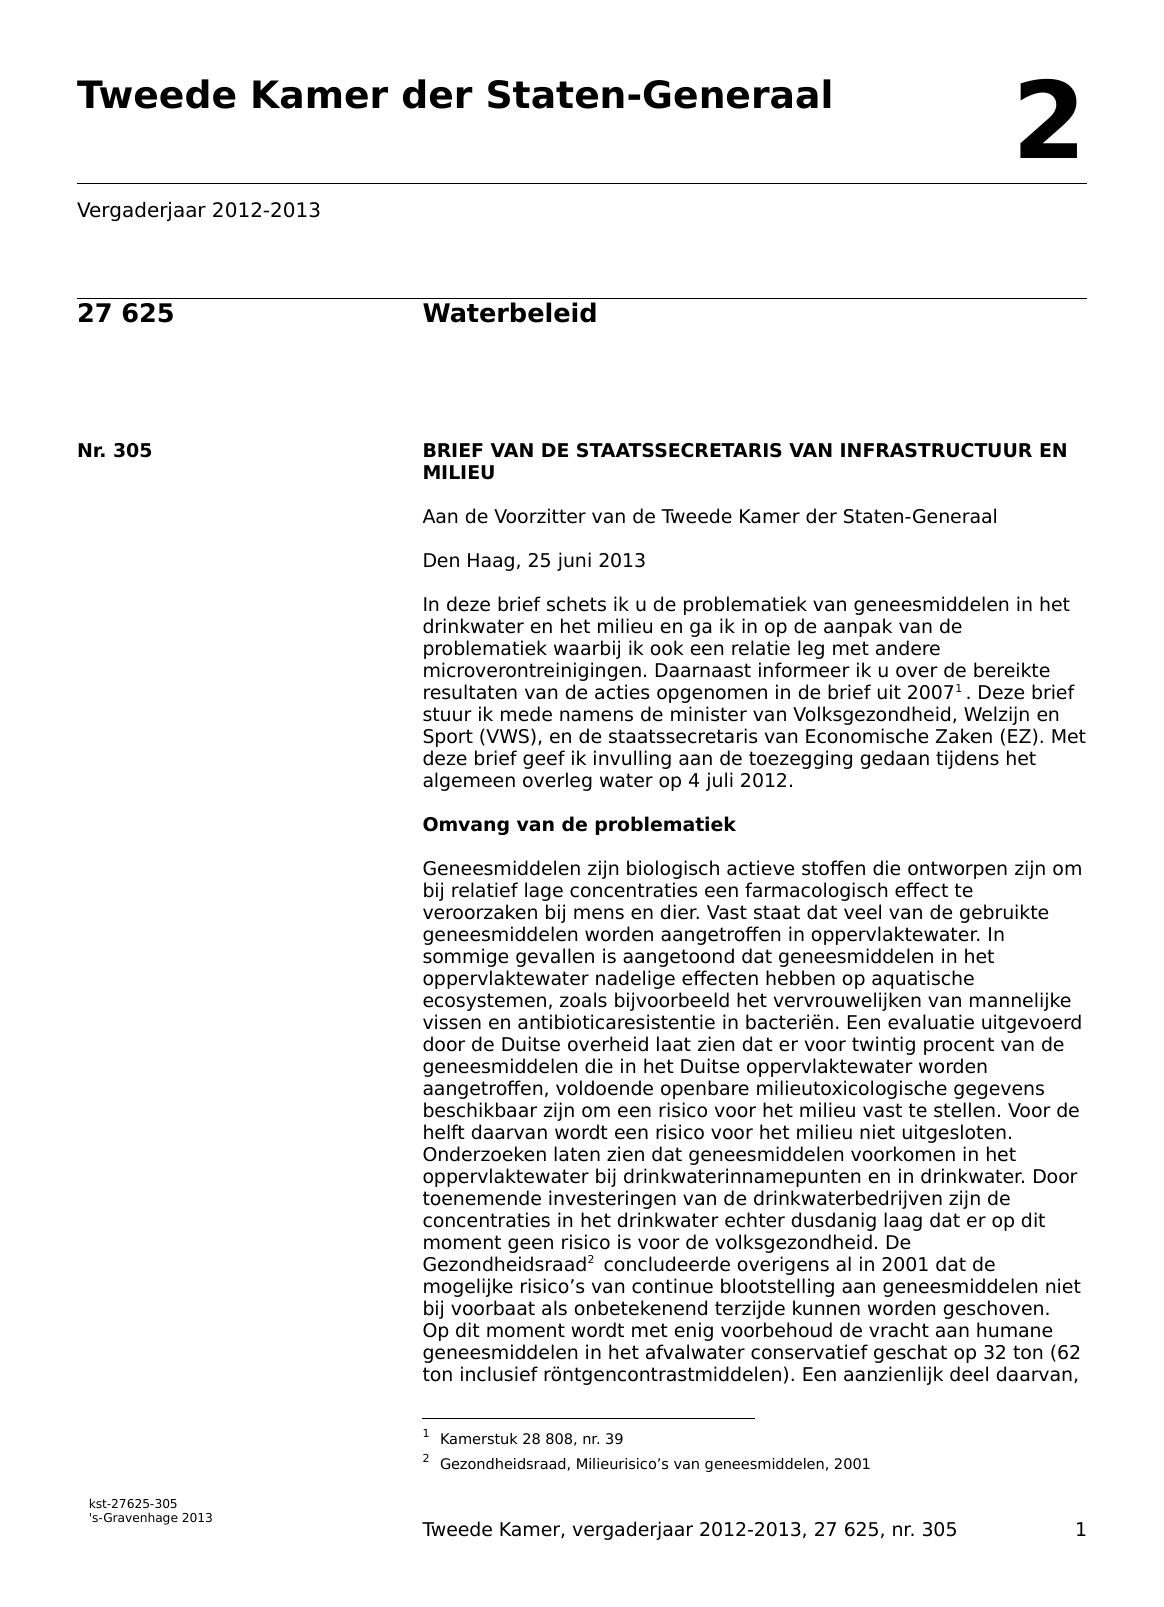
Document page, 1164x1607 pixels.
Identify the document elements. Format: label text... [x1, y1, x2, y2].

text Op dit moment wordt met enig voorbehoud de vracht aan humane geneesmiddelen in het afvalwater conservatief geschat op 32 ton (62 ton inclusief röntgencontrastmiddelen). Een aanzienlijk deel daarvan, [422, 1320, 1087, 1386]
text In deze brief schets ik u de problematiek van geneesmiddelen in het drinkwater en het milieu en ga ik in op de aanpak van de problematiek waarbij ik ook een relatie leg met andere microverontreinigingen. Daarnaast informeer ik u over de bereikte resultaten van de acties opgenomen in de brief uit 2007. Deze brief stuur ik mede namens de minister van Volksgezondheid, Welzijn en Sport (VWS), en de staatssecretaris van Economische Zaken (EZ). Met deze brief geef ik invulling aan de toezegging gedaan tijdens het algemeen overleg water op 4 juli 2012. [422, 594, 1087, 792]
text Kamerstuk 28 808, nr. 39 [422, 1427, 1087, 1449]
table_header 2 [886, 59, 1087, 183]
table_cell Vergaderjaar 2012-2013 [77, 184, 1087, 298]
text kst-27625-305 [88, 1497, 323, 1511]
subtitle 27 625 Waterbeleid [77, 299, 1087, 329]
text Geneesmiddelen zijn biologisch actieve stoffen die ontworpen zijn om bij relatief lage concentraties een farmacologisch effect te veroorzaken bij mens en dier. Vast staat dat veel van de gebruikte geneesmiddelen worden aangetroffen in oppervlaktewater. In sommige gevallen is aangetoond dat geneesmiddelen in het oppervlaktewater nadelige effecten hebben op aquatische ecosystemen, zoals bijvoorbeeld het vervrouwelijken van mannelijke vissen en antibioticaresistentie in bacteriën. Een evaluatie uitgevoerd door de Duitse overheid laat zien dat er voor twintig procent van de geneesmiddelen die in het Duitse oppervlaktewater worden aangetroffen, voldoende openbare milieutoxicologische gegevens beschikbaar zijn om een risico voor het milieu vast te stellen. Voor de helft daarvan wordt een risico voor het milieu niet uitgesloten. Onderzoeken laten zien dat geneesmiddelen voorkomen in het oppervlaktewater bij drinkwaterinnamepunten en in drinkwater. Door toenemende investeringen van de drinkwaterbedrijven zijn de concentraties in het drinkwater echter dusdanig laag dat er op dit moment geen risico is voor de volksgezondheid. De Gezondheidsraad concludeerde overigens al in 2001 dat de mogelijke risico’s van continue blootstelling aan geneesmiddelen niet bij voorbaat als onbetekenend terzijde kunnen worden geschoven. [422, 858, 1087, 1320]
subtitle Omvang van de problematiek [422, 814, 1087, 836]
text Den Haag, 25 juni 2013 [422, 550, 1087, 572]
text Gezondheidsraad, Milieurisico’s van geneesmiddelen, 2001 [422, 1452, 1087, 1474]
text Aan de Voorzitter van de Tweede Kamer der Staten-Generaal [422, 506, 1087, 528]
text 's-Gravenhage 2013 [88, 1511, 323, 1525]
table_header Tweede Kamer der Staten-Generaal [77, 59, 886, 183]
subtitle Nr. 305 BRIEF VAN DE STAATSSECRETARIS VAN INFRASTRUCTUUR EN MILIEU [77, 440, 1087, 484]
